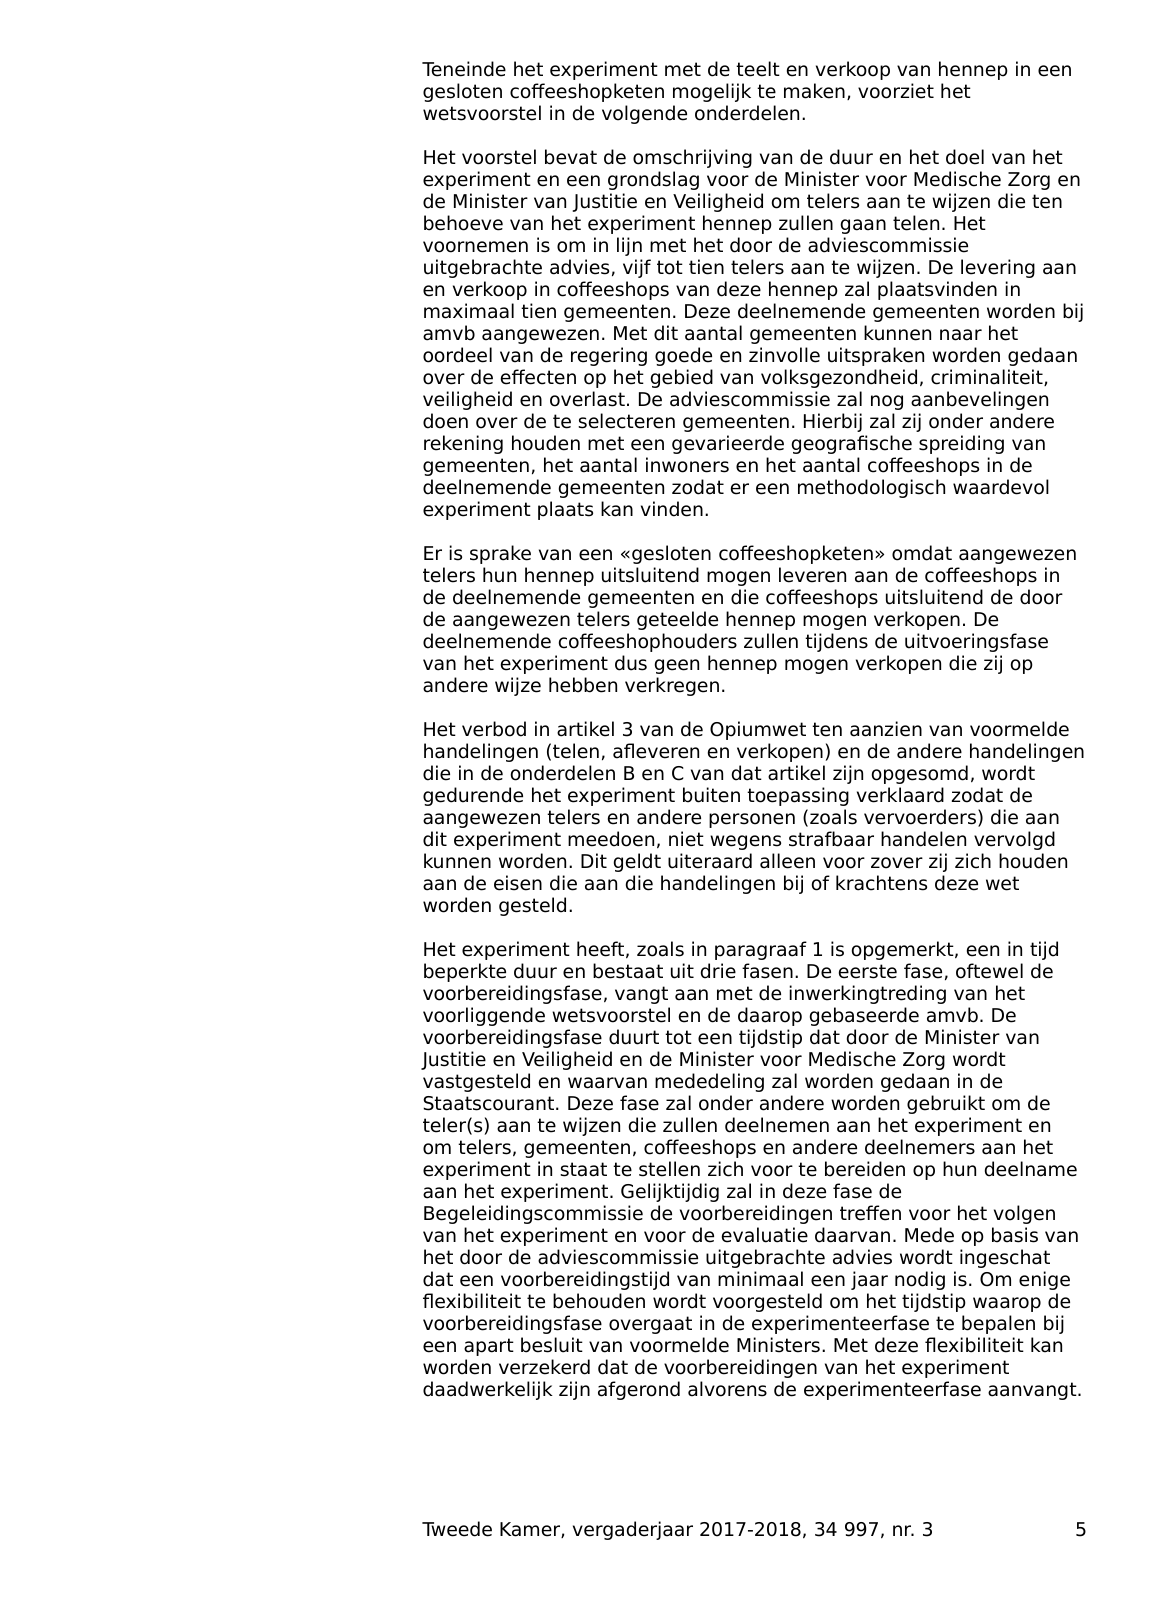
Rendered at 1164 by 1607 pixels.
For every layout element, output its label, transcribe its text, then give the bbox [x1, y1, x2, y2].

text Het verbod in artikel 3 van de Opiumwet ten aanzien van voormelde handelingen (telen, afleveren en verkopen) en de andere handelingen die in de onderdelen B en C van dat artikel zijn opgesomd, wordt gedurende het experiment buiten toepassing verklaard zodat de aangewezen telers en andere personen (zoals vervoerders) die aan dit experiment meedoen, niet wegens strafbaar handelen vervolgd kunnen worden. Dit geldt uiteraard alleen voor zover zij zich houden aan de eisen die aan die handelingen bij of krachtens deze wet worden gesteld. [422, 719, 1087, 917]
text Het voorstel bevat de omschrijving van de duur en het doel van het experiment en een grondslag voor de Minister voor Medische Zorg en de Minister van Justitie en Veiligheid om telers aan te wijzen die ten behoeve van het experiment hennep zullen gaan telen. Het voornemen is om in lijn met het door de adviescommissie uitgebrachte advies, vijf tot tien telers aan te wijzen. De levering aan en verkoop in coffeeshops van deze hennep zal plaatsvinden in maximaal tien gemeenten. Deze deelnemende gemeenten worden bij amvb aangewezen. Met dit aantal gemeenten kunnen naar het oordeel van de regering goede en zinvolle uitspraken worden gedaan over de effecten op het gebied van volksgezondheid, criminaliteit, veiligheid en overlast. De adviescommissie zal nog aanbevelingen doen over de te selecteren gemeenten. Hierbij zal zij onder andere rekening houden met een gevarieerde geografische spreiding van gemeenten, het aantal inwoners en het aantal coffeeshops in de deelnemende gemeenten zodat er een methodologisch waardevol experiment plaats kan vinden. [422, 147, 1087, 521]
text Teneinde het experiment met de teelt en verkoop van hennep in een gesloten coffeeshopketen mogelijk te maken, voorziet het wetsvoorstel in de volgende onderdelen. [422, 59, 1087, 125]
text Het experiment heeft, zoals in paragraaf 1 is opgemerkt, een in tijd beperkte duur en bestaat uit drie fasen. De eerste fase, oftewel de voorbereidingsfase, vangt aan met de inwerkingtreding van het voorliggende wetsvoorstel en de daarop gebaseerde amvb. De voorbereidingsfase duurt tot een tijdstip dat door de Minister van Justitie en Veiligheid en de Minister voor Medische Zorg wordt vastgesteld en waarvan mededeling zal worden gedaan in de Staatscourant. Deze fase zal onder andere worden gebruikt om de teler(s) aan te wijzen die zullen deelnemen aan het experiment en om telers, gemeenten, coffeeshops en andere deelnemers aan het experiment in staat te stellen zich voor te bereiden op hun deelname aan het experiment. Gelijktijdig zal in deze fase de Begeleidingscommissie de voorbereidingen treffen voor het volgen van het experiment en voor de evaluatie daarvan. Mede op basis van het door de adviescommissie uitgebrachte advies wordt ingeschat dat een voorbereidingstijd van minimaal een jaar nodig is. Om enige flexibiliteit te behouden wordt voorgesteld om het tijdstip waarop de voorbereidingsfase overgaat in de experimenteerfase te bepalen bij een apart besluit van voormelde Ministers. Met deze flexibiliteit kan worden verzekerd dat de voorbereidingen van het experiment daadwerkelijk zijn afgerond alvorens de experimenteerfase aanvangt. [422, 939, 1087, 1401]
text Er is sprake van een «gesloten coffeeshopketen» omdat aangewezen telers hun hennep uitsluitend mogen leveren aan de coffeeshops in de deelnemende gemeenten en die coffeeshops uitsluitend de door de aangewezen telers geteelde hennep mogen verkopen. De deelnemende coffeeshophouders zullen tijdens de uitvoeringsfase van het experiment dus geen hennep mogen verkopen die zij op andere wijze hebben verkregen. [422, 543, 1087, 697]
